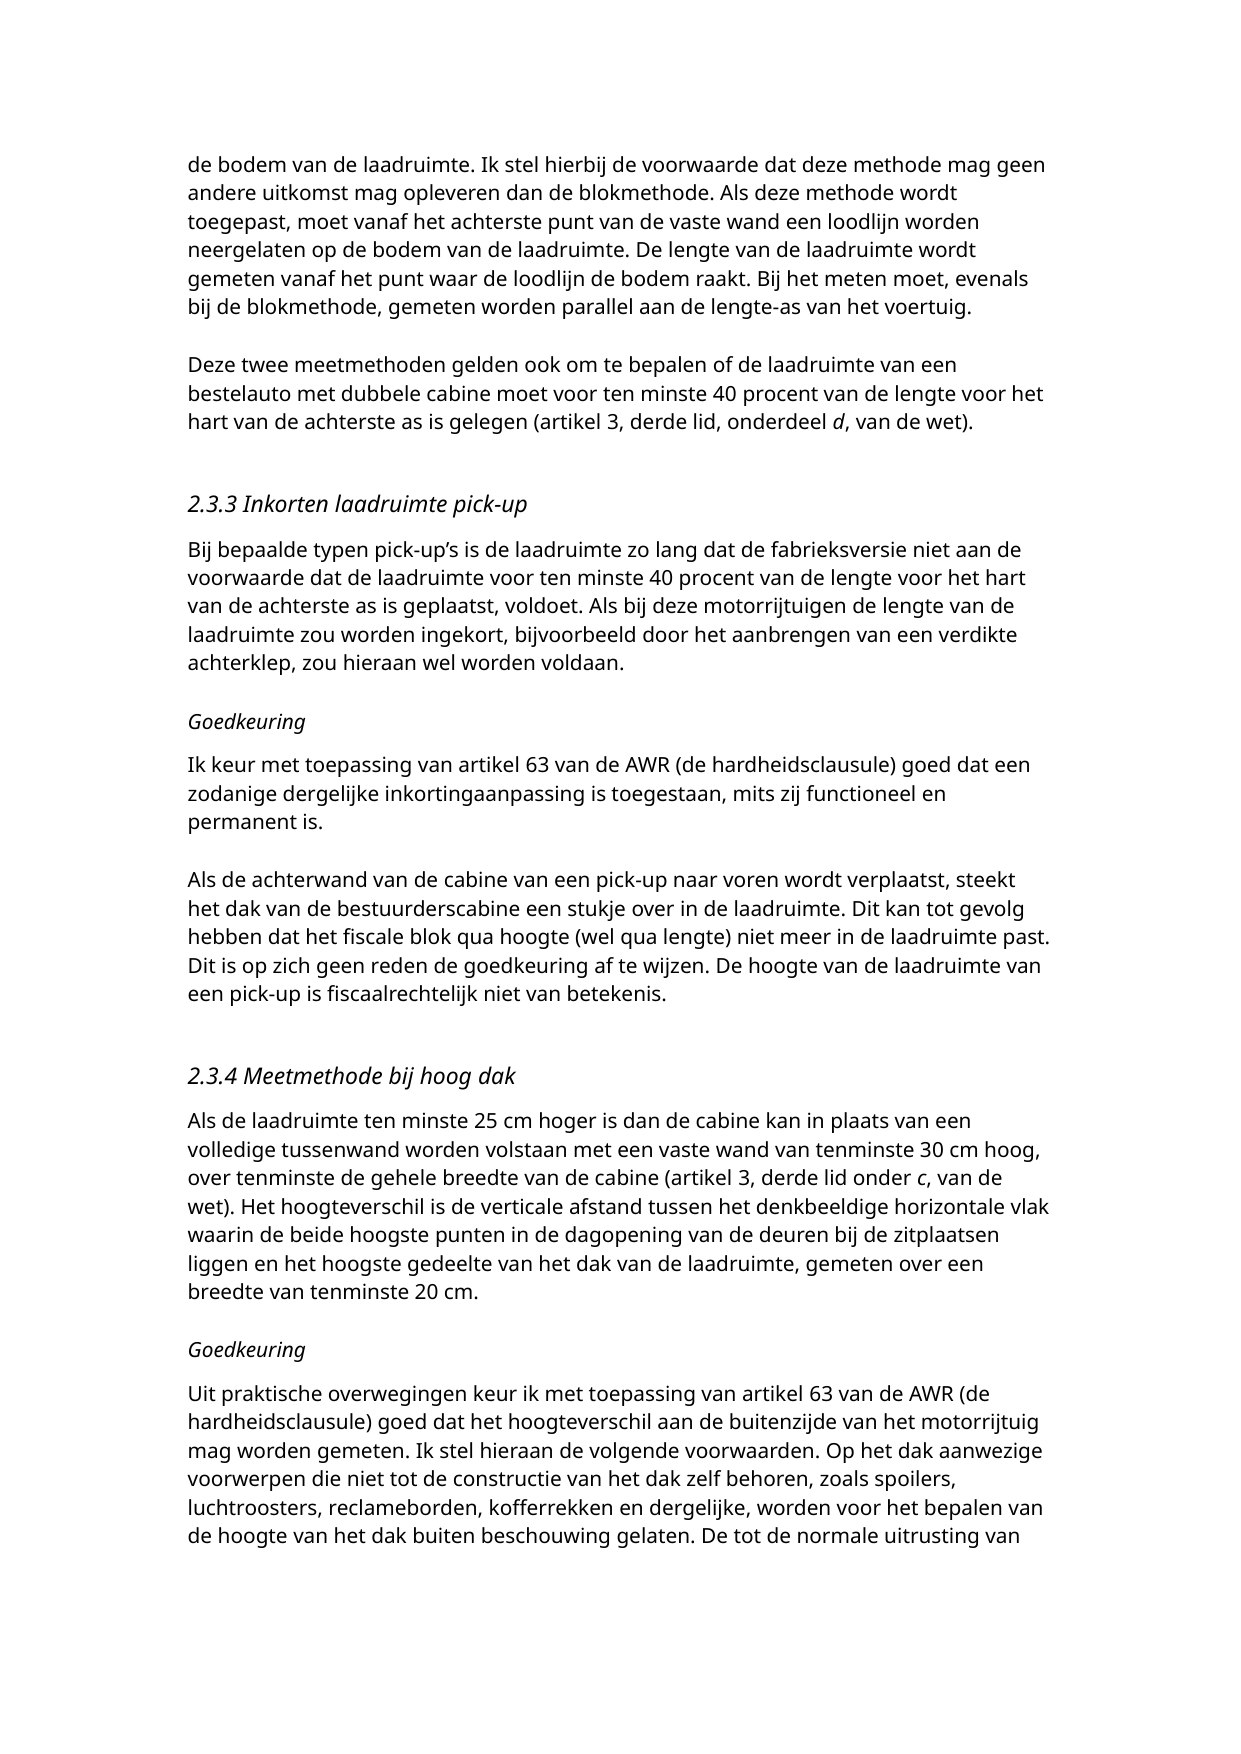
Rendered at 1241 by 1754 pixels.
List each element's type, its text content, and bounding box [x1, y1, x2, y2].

text Bij bepaalde typen pick-up’s is de laadruimte zo lang dat de fabrieksversie niet aan de voorwaarde dat de laadruimte voor ten minste 40 procent van de lengte voor het hart van de achterste as is geplaatst, voldoet. Als bij deze motorrijtuigen de lengte van de laadruimte zou worden ingekort, bijvoorbeeld door het aanbrengen van een verdikte achterklep, zou hieraan wel worden voldaan. [187, 535, 1053, 677]
text Als de laadruimte ten minste 25 cm hoger is dan de cabine kan in plaats van een volledige tussenwand worden volstaan met een vaste wand van tenminste 30 cm hoog, over tenminste de gehele breedte van de cabine (artikel 3, derde lid onder c, van de wet). Het hoogteverschil is de verticale afstand tussen het denkbeeldige horizontale vlak waarin de beide hoogste punten in de dagopening van de deuren bij de zitplaatsen liggen en het hoogste gedeelte van het dak van de laadruimte, gemeten over een breedte van tenminste 20 cm. [187, 1107, 1053, 1306]
text de bodem van de laadruimte. Ik stel hierbij de voorwaarde dat deze methode mag geen andere uitkomst mag opleveren dan de blokmethode. Als deze methode wordt toegepast, moet vanaf het achterste punt van de vaste wand een loodlijn worden neergelaten op de bodem van de laadruimte. De lengte van de laadruimte wordt gemeten vanaf het punt waar de loodlijn de bodem raakt. Bij het meten moet, evenals bij de blokmethode, gemeten worden parallel aan de lengte-as van het voertuig. [187, 150, 1053, 321]
text Deze twee meetmethoden gelden ook om te bepalen of de laadruimte van een bestelauto met dubbele cabine moet voor ten minste 40 procent van de lengte voor het hart van de achterste as is gelegen (artikel 3, derde lid, onderdeel d, van de wet). [187, 351, 1053, 436]
subtitle 2.3.3 Inkorten laadruimte pick-up [187, 488, 1053, 520]
text Goedkeuring [187, 1336, 1053, 1364]
text Als de achterwand van de cabine van een pick-up naar voren wordt verplaatst, steekt het dak van de bestuurderscabine een stukje over in de laadruimte. Dit kan tot gevolg hebben dat het fiscale blok qua hoogte (wel qua lengte) niet meer in de laadruimte past. Dit is op zich geen reden de goedkeuring af te wijzen. De hoogte van de laadruimte van een pick-up is fiscaalrechtelijk niet van betekenis. [187, 866, 1053, 1008]
subtitle 2.3.4 Meetmethode bij hoog dak [187, 1060, 1053, 1092]
text Uit praktische overwegingen keur ik met toepassing van artikel 63 van de AWR (de hardheidsclausule) goed dat het hoogteverschil aan de buitenzijde van het motorrijtuig mag worden gemeten. Ik stel hieraan de volgende voorwaarden. Op het dak aanwezige voorwerpen die niet tot de constructie van het dak zelf behoren, zoals spoilers, luchtroosters, reclameborden, kofferrekken en dergelijke, worden voor het bepalen van de hoogte van het dak buiten beschouwing gelaten. De tot de normale uitrusting van [187, 1379, 1053, 1550]
text Ik keur met toepassing van artikel 63 van de AWR (de hardheidsclausule) goed dat een zodanige dergelijke inkortingaanpassing is toegestaan, mits zij functioneel en permanent is. [187, 750, 1053, 836]
text Goedkeuring [187, 707, 1053, 735]
